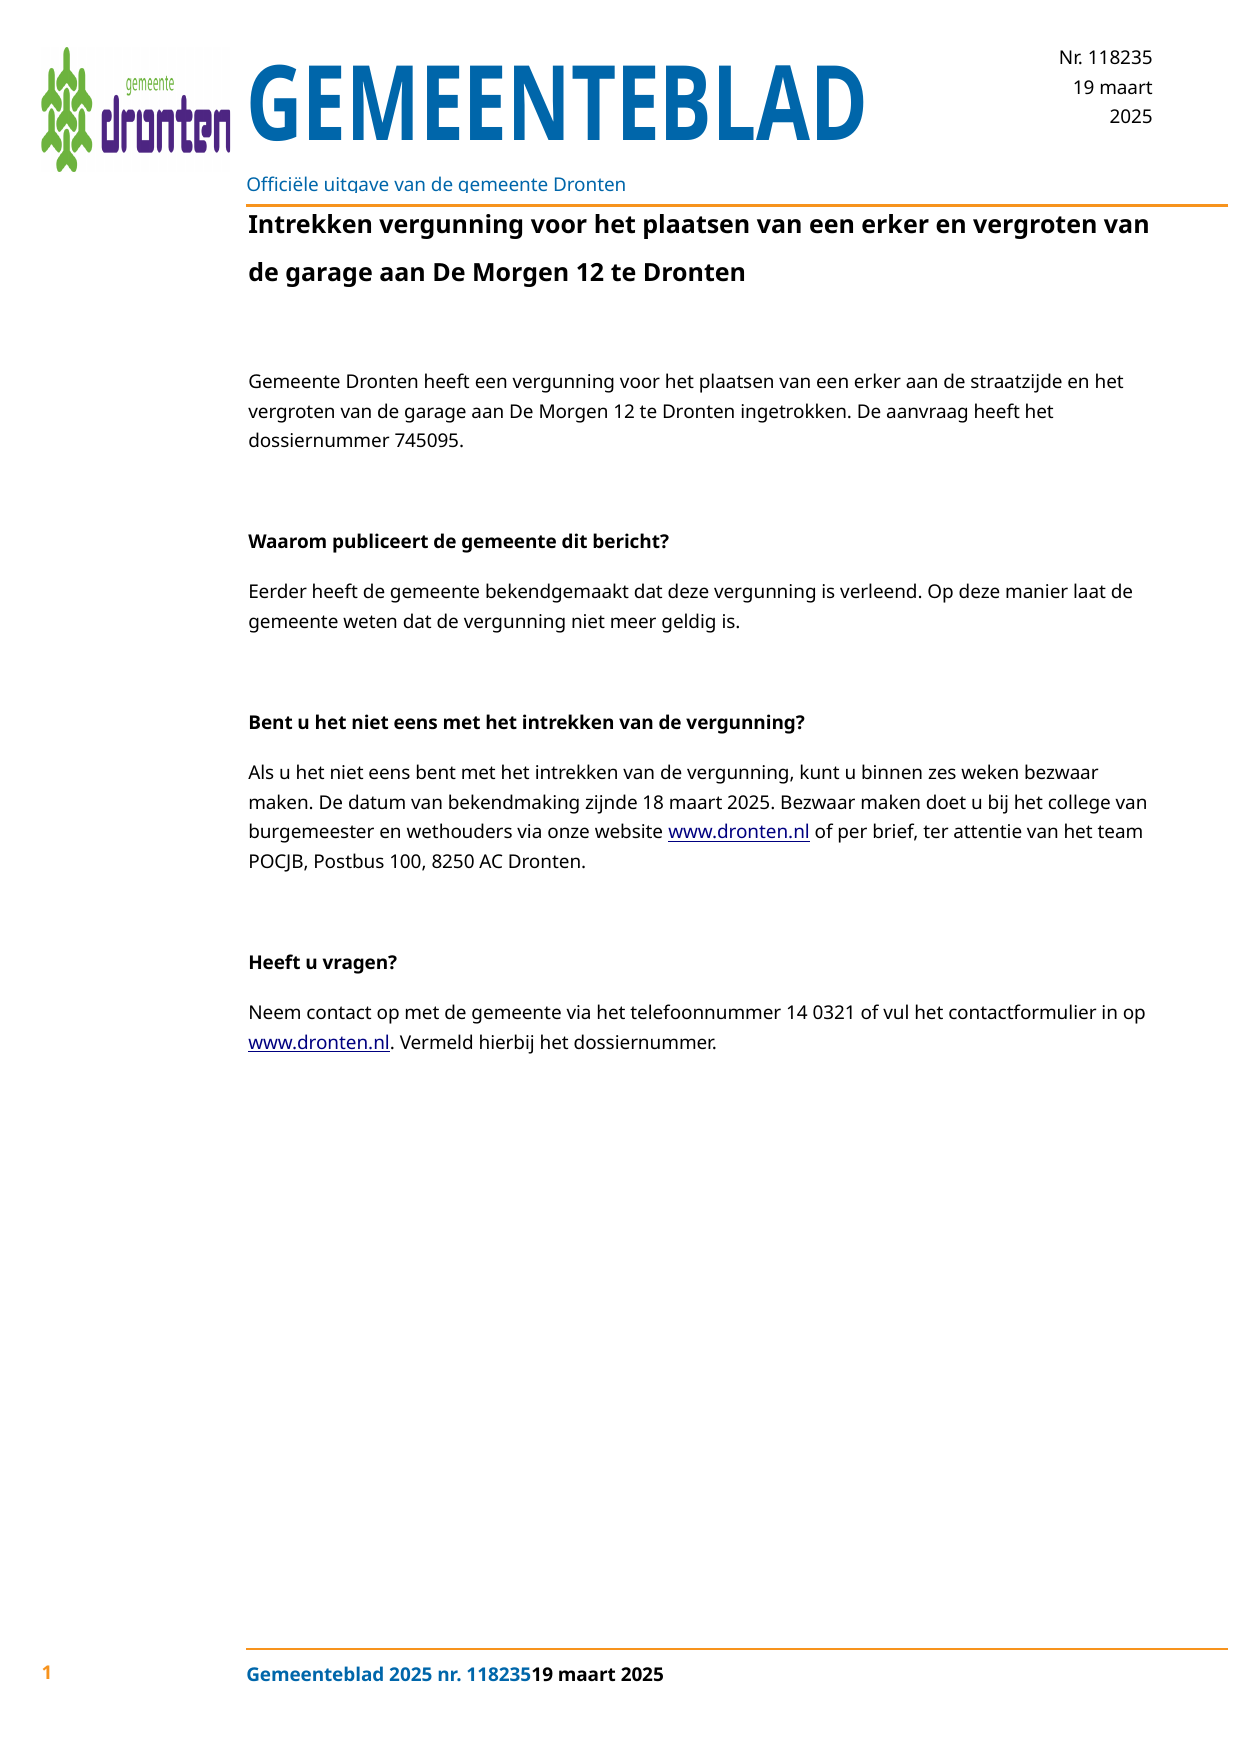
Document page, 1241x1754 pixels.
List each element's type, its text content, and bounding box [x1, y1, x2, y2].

text Neem contact op met de gemeente via het telefoonnummer 14 0321 of vul het contactformulier in op www.dronten.nl. Vermeld hierbij het dossiernummer. [248, 999, 1152, 1055]
text Bent u het niet eens met het intrekken van de vergunning? [248, 709, 1152, 735]
text Als u het niet eens bent met het intrekken van de vergunning, kunt u binnen zes weken bezwaar maken. De datum van bekendmaking zijnde 18 maart 2025. Bezwaar maken doet u bij het college van burgemeester en wethouders via onze website www.dronten.nl of per brief, ter attentie van het team POCJB, Postbus 100, 8250 AC Dronten. [248, 759, 1152, 874]
text Gemeente Dronten heeft een vergunning voor het plaatsen van een erker aan de straatzijde en het vergroten van de garage aan De Morgen 12 te Dronten ingetrokken. De aanvraag heeft het dossiernummer 745095. [248, 368, 1152, 453]
text Waarom publiceert de gemeente dit bericht? [248, 528, 1152, 554]
text Intrekken vergunning voor het plaatsen van een erker en vergroten van de garage aan De Morgen 12 te Dronten [248, 207, 1152, 288]
text Heeft u vragen? [248, 949, 1152, 975]
picture [41, 47, 231, 172]
text Eerder heeft de gemeente bekendgemaakt dat deze vergunning is verleend. Op deze manier laat de gemeente weten dat de vergunning niet meer geldig is. [248, 579, 1152, 634]
